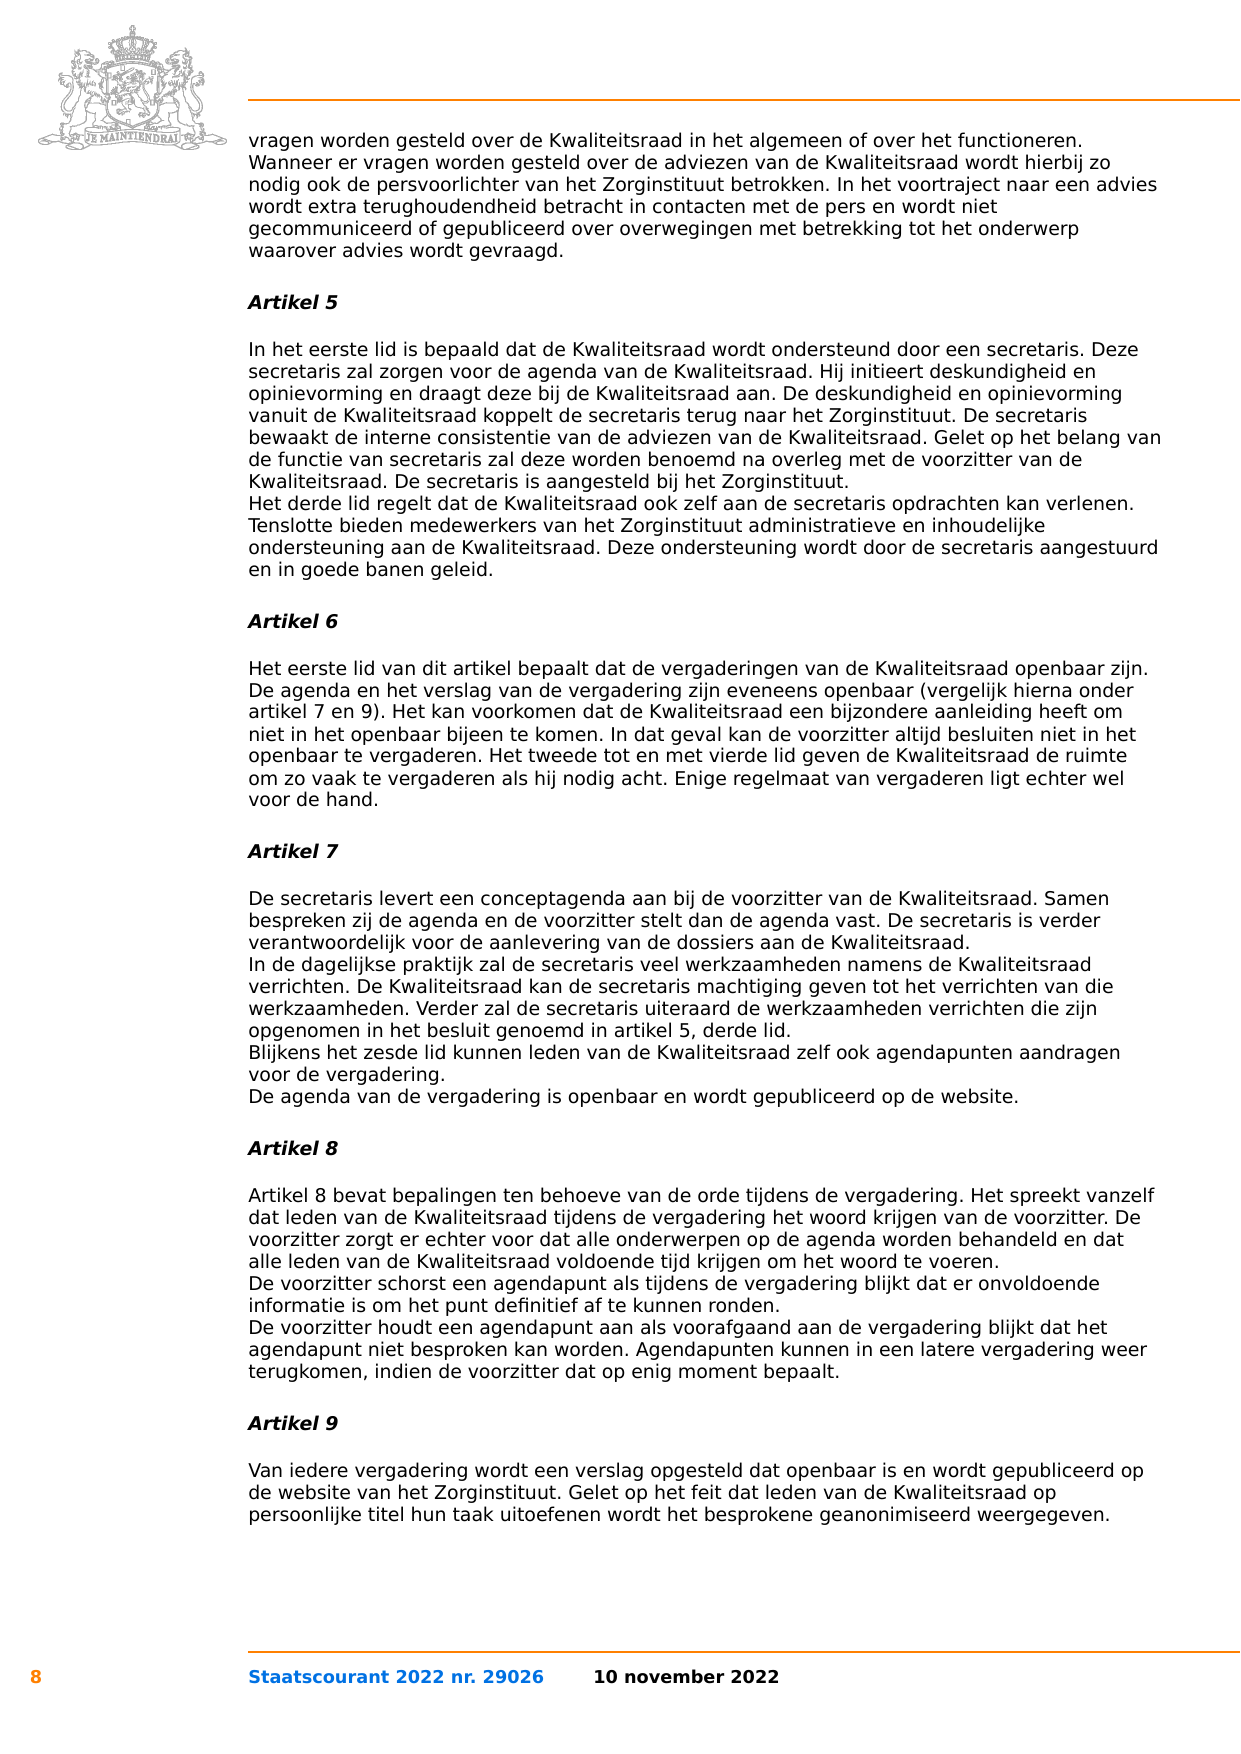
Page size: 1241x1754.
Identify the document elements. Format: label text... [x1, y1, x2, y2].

text Het derde lid regelt dat de Kwaliteitsraad ook zelf aan de secretaris opdrachten kan verlenen. [248, 493, 1163, 514]
text Artikel 8 bevat bepalingen ten behoeve van de orde tijdens de vergadering. Het spreekt vanzelf dat leden van de Kwaliteitsraad tijdens de vergadering het woord krijgen van de voorzitter. De voorzitter zorgt er echter voor dat alle onderwerpen op de agenda worden behandeld en dat alle leden van de Kwaliteitsraad voldoende tijd krijgen om het woord te voeren. [248, 1185, 1163, 1273]
subtitle Artikel 8 [248, 1138, 1163, 1160]
text De voorzitter houdt een agendapunt aan als voorafgaand aan de vergadering blijkt dat het agendapunt niet besproken kan worden. Agendapunten kunnen in een latere vergadering weer terugkomen, indien de voorzitter dat op enig moment bepaalt. [248, 1317, 1163, 1383]
subtitle Artikel 9 [248, 1413, 1163, 1435]
text vragen worden gesteld over de Kwaliteitsraad in het algemeen of over het functioneren. Wanneer er vragen worden gesteld over de adviezen van de Kwaliteitsraad wordt hierbij zo nodig ook de persvoorlichter van het Zorginstituut betrokken. In het voortraject naar een advies wordt extra terughoudendheid betracht in contacten met de pers en wordt niet gecommuniceerd of gepubliceerd over overwegingen met betrekking tot het onderwerp waarover advies wordt gevraagd. [248, 130, 1163, 262]
text In het eerste lid is bepaald dat de Kwaliteitsraad wordt ondersteund door een secretaris. Deze secretaris zal zorgen voor de agenda van de Kwaliteitsraad. Hij initieert deskundigheid en opinievorming en draagt deze bij de Kwaliteitsraad aan. De deskundigheid en opinievorming vanuit de Kwaliteitsraad koppelt de secretaris terug naar het Zorginstituut. De secretaris bewaakt de interne consistentie van de adviezen van de Kwaliteitsraad. Gelet op het belang van de functie van secretaris zal deze worden benoemd na overleg met de voorzitter van de Kwaliteitsraad. De secretaris is aangesteld bij het Zorginstituut. [248, 339, 1163, 493]
text De secretaris levert een conceptagenda aan bij de voorzitter van de Kwaliteitsraad. Samen bespreken zij de agenda en de voorzitter stelt dan de agenda vast. De secretaris is verder verantwoordelijk voor de aanlevering van de dossiers aan de Kwaliteitsraad. [248, 888, 1163, 954]
text Blijkens het zesde lid kunnen leden van de Kwaliteitsraad zelf ook agendapunten aandragen voor de vergadering. [248, 1042, 1163, 1086]
text De agenda van de vergadering is openbaar en wordt gepubliceerd op de website. [248, 1086, 1163, 1108]
text In de dagelijkse praktijk zal de secretaris veel werkzaamheden namens de Kwaliteitsraad verrichten. De Kwaliteitsraad kan de secretaris machtiging geven tot het verrichten van die werkzaamheden. Verder zal de secretaris uiteraard de werkzaamheden verrichten die zijn opgenomen in het besluit genoemd in artikel 5, derde lid. [248, 954, 1163, 1042]
subtitle Artikel 6 [248, 611, 1163, 632]
subtitle Artikel 5 [248, 292, 1163, 314]
text Van iedere vergadering wordt een verslag opgesteld dat openbaar is en wordt gepubliceerd op de website van het Zorginstituut. Gelet op het feit dat leden van de Kwaliteitsraad op persoonlijke titel hun taak uitoefenen wordt het besprokene geanonimiseerd weergegeven. [248, 1460, 1163, 1526]
text Het eerste lid van dit artikel bepaalt dat de vergaderingen van de Kwaliteitsraad openbaar zijn. De agenda en het verslag van de vergadering zijn eveneens openbaar (vergelijk hierna onder artikel 7 en 9). Het kan voorkomen dat de Kwaliteitsraad een bijzondere aanleiding heeft om niet in het openbaar bijeen te komen. In dat geval kan de voorzitter altijd besluiten niet in het openbaar te vergaderen. Het tweede tot en met vierde lid geven de Kwaliteitsraad de ruimte om zo vaak te vergaderen als hij nodig acht. Enige regelmaat van vergaderen ligt echter wel voor de hand. [248, 657, 1163, 811]
text Tenslotte bieden medewerkers van het Zorginstituut administratieve en inhoudelijke ondersteuning aan de Kwaliteitsraad. Deze ondersteuning wordt door de secretaris aangestuurd en in goede banen geleid. [248, 514, 1163, 581]
text De voorzitter schorst een agendapunt als tijdens de vergadering blijkt dat er onvoldoende informatie is om het punt definitief af te kunnen ronden. [248, 1273, 1163, 1317]
subtitle Artikel 7 [248, 841, 1163, 863]
picture [38, 25, 227, 150]
